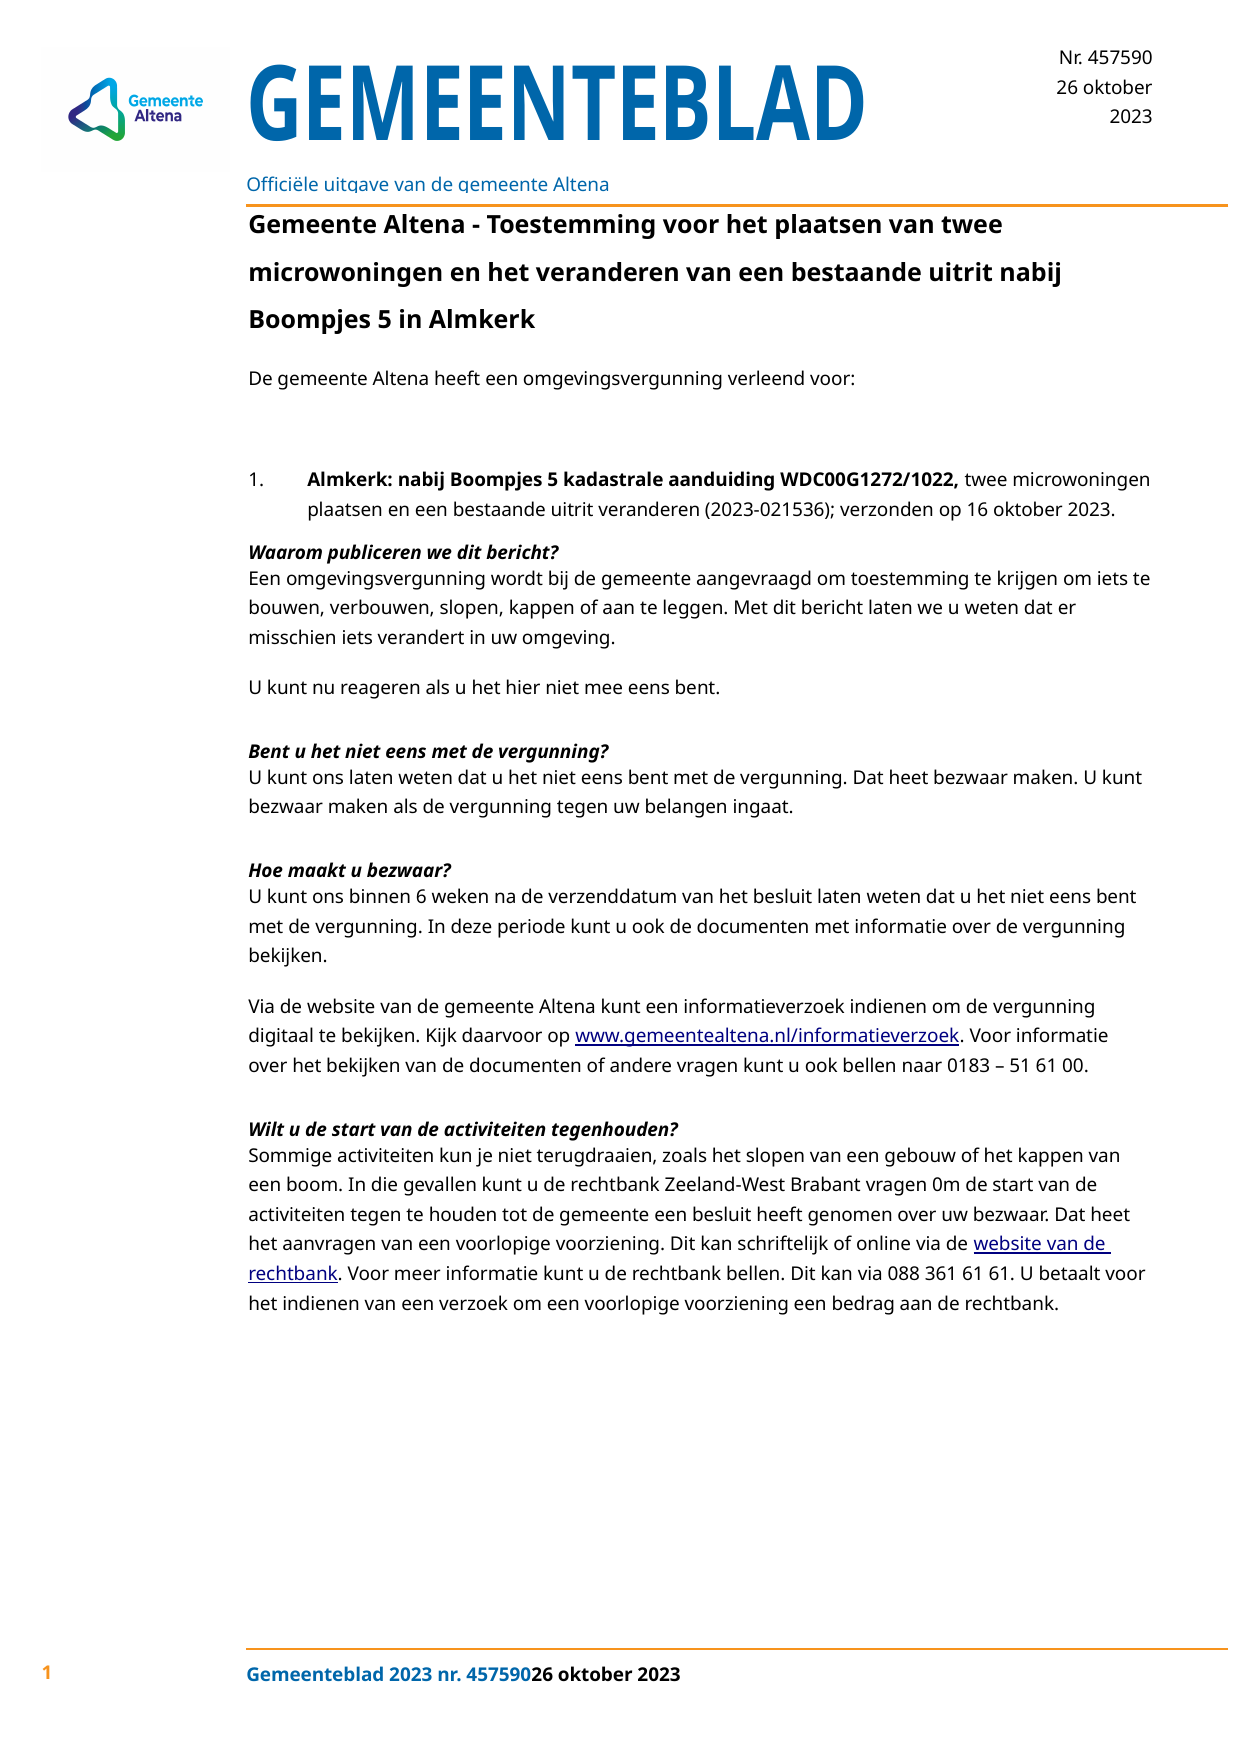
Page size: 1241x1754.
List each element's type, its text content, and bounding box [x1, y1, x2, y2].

text U kunt ons laten weten dat u het niet eens bent met de vergunning. Dat heet bezwaar maken. U kunt bezwaar maken als de vergunning tegen uw belangen ingaat. [248, 764, 1152, 819]
picture [41, 47, 231, 172]
text Waarom publiceren we dit bericht? [248, 539, 1152, 565]
text Wilt u de start van de activiteiten tegenhouden? [248, 1116, 1152, 1142]
text Sommige activiteiten kun je niet terugdraaien, zoals het slopen van een gebouw of het kappen van een boom. In die gevallen kunt u de rechtbank Zeeland-West Brabant vragen 0m de start van de activiteiten tegen te houden tot de gemeente een besluit heeft genomen over uw bezwaar. Dat heet het aanvragen van een voorlopige voorziening. Dit kan schriftelijk of online via de website van de rechtbank. Voor meer informatie kunt u de rechtbank bellen. Dit kan via 088 361 61 61. U betaalt voor het indienen van een verzoek om een voorlopige voorziening een bedrag aan de rechtbank. [248, 1142, 1152, 1315]
text Hoe maakt u bezwaar? [248, 858, 1152, 883]
text De gemeente Altena heeft een omgevingsvergunning verleend voor: [248, 366, 1152, 391]
text U kunt nu reageren als u het hier niet mee eens bent. [248, 674, 1152, 700]
list Almkerk: nabij Boompjes 5 kadastrale aanduiding WDC00G1272/1022, twee microwoningen plaatsen en een bestaande uitrit veranderen (2023-021536); verzonden op 16 oktober 2023. [248, 466, 1152, 522]
text Bent u het niet eens met de vergunning? [248, 738, 1152, 764]
text Gemeente Altena - Toestemming voor het plaatsen van twee microwoningen en het veranderen van een bestaande uitrit nabij Boompjes 5 in Almkerk [248, 207, 1152, 336]
text Een omgevingsvergunning wordt bij de gemeente aangevraagd om toestemming te krijgen om iets te bouwen, verbouwen, slopen, kappen of aan te leggen. Met dit bericht laten we u weten dat er misschien iets verandert in uw omgeving. [248, 565, 1152, 650]
text U kunt ons binnen 6 weken na de verzenddatum van het besluit laten weten dat u het niet eens bent met de vergunning. In deze periode kunt u ook de documenten met informatie over de vergunning bekijken. [248, 883, 1152, 968]
text Via de website van de gemeente Altena kunt een informatieverzoek indienen om de vergunning digitaal te bekijken. Kijk daarvoor op www.gemeentealtena.nl/informatieverzoek. Voor informatie over het bekijken van de documenten of andere vragen kunt u ook bellen naar 0183 – 51 61 00. [248, 993, 1152, 1078]
